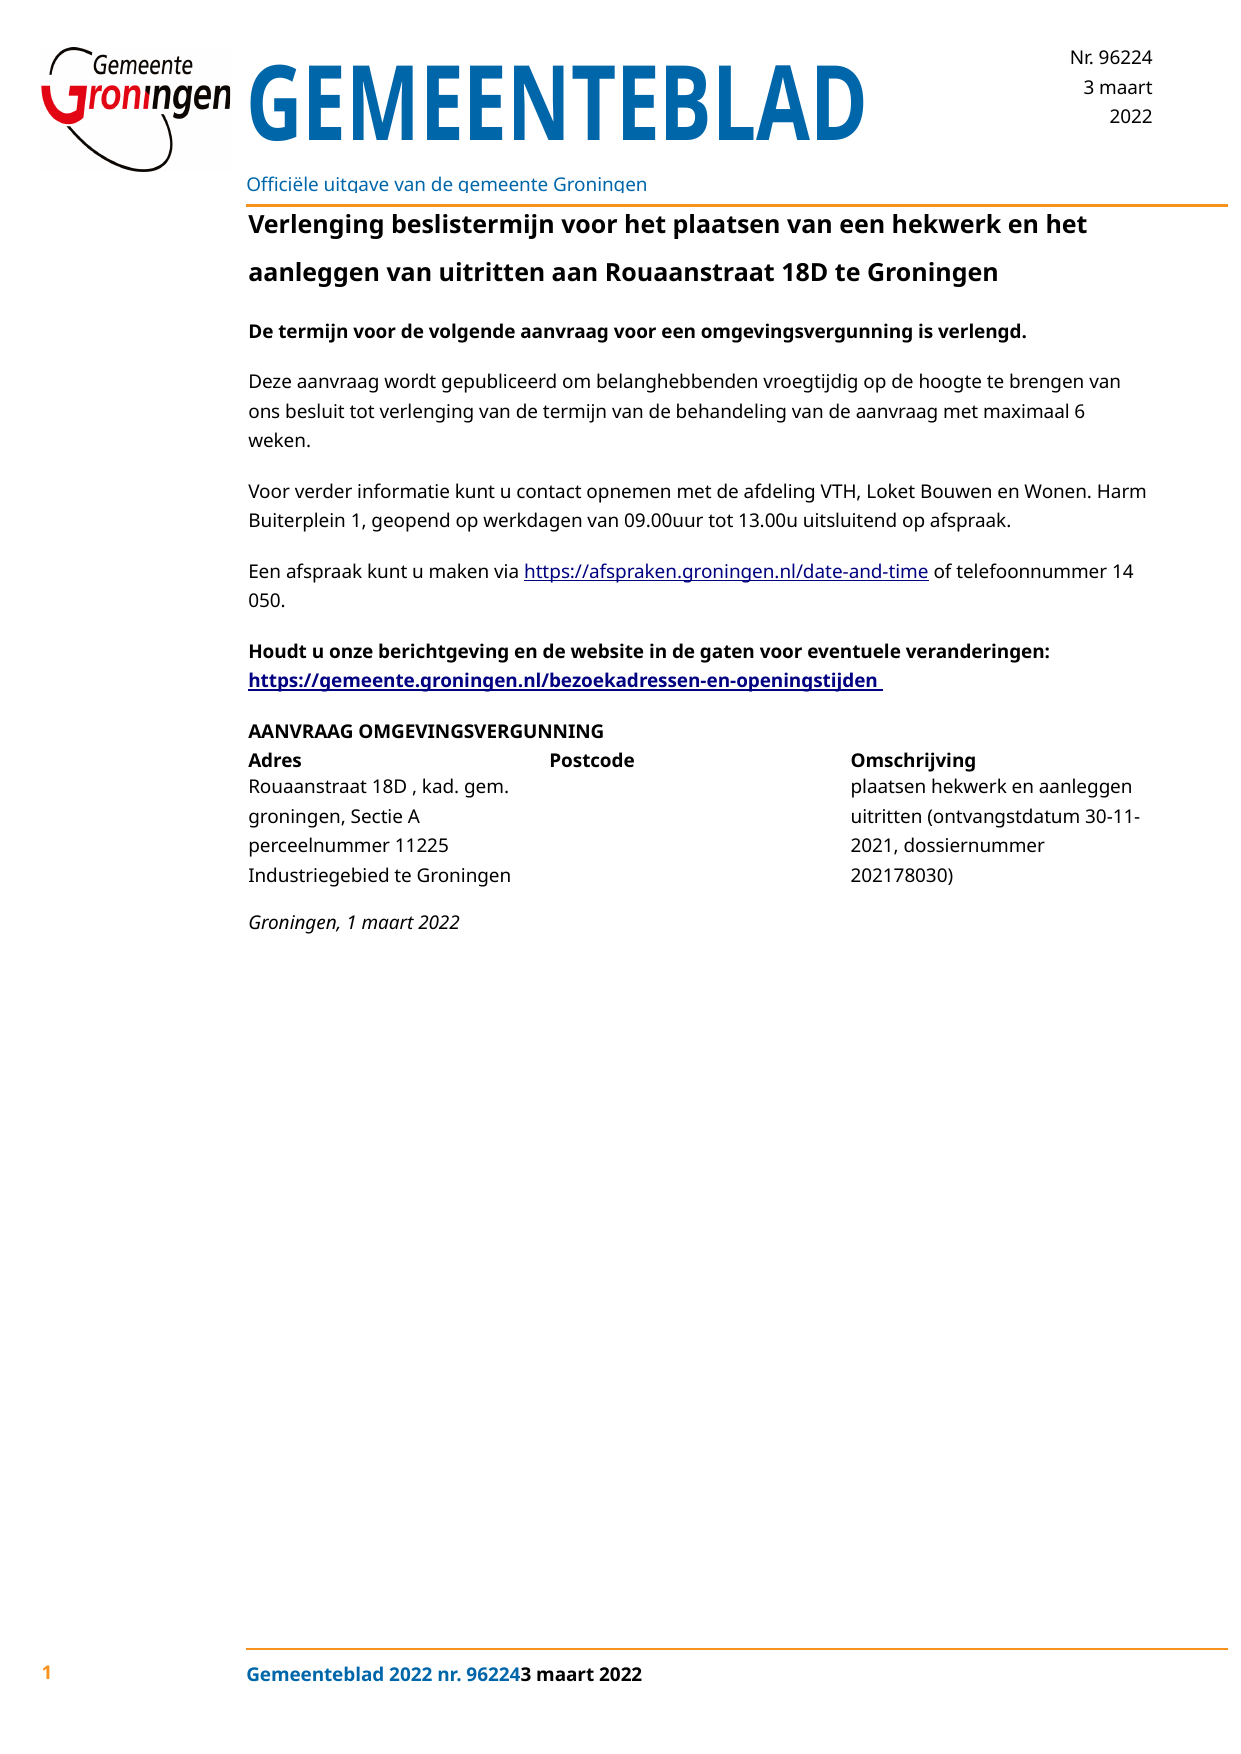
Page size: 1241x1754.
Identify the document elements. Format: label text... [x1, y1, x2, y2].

table_header Adres [248, 748, 549, 773]
text Houdt u onze berichtgeving en de website in de gaten voor eventuele veranderingen: https://gemeente.groningen.nl/bezoekadressen-en-openingstijden [248, 638, 1152, 693]
text Voor verder informatie kunt u contact opnemen met de afdeling VTH, Loket Bouwen en Wonen. Harm Buiterplein 1, geopend op werkdagen van 09.00uur tot 13.00u uitsluitend op afspraak. [248, 478, 1152, 533]
table_header Omschrijving [850, 748, 1152, 773]
table_cell plaatsen hekwerk en aanleggen uitritten (ontvangstdatum 30-11-2021, dossiernummer 202178030) [850, 773, 1152, 888]
text Verlenging beslistermijn voor het plaatsen van een hekwerk en het aanleggen van uitritten aan Rouaanstraat 18D te Groningen [248, 207, 1152, 288]
table_header Postcode [549, 748, 850, 773]
text Deze aanvraag wordt gepubliceerd om belanghebbenden vroegtijdig op de hoogte te brengen van ons besluit tot verlenging van de termijn van de behandeling van de aanvraag met maximaal 6 weken. [248, 368, 1152, 453]
table_cell Rouaanstraat 18D , kad. gem. groningen, Sectie A perceelnummer 11225 Industriegebied te Groningen [248, 773, 549, 888]
table_cell [549, 773, 850, 888]
text Een afspraak kunt u maken via https://afspraken.groningen.nl/date-and-time of telefoonnummer 14 050. [248, 558, 1152, 613]
text AANVRAAG OMGEVINGSVERGUNNING [248, 718, 1152, 744]
text De termijn voor de volgende aanvraag voor een omgevingsvergunning is verlengd. [248, 318, 1152, 344]
text Groningen, 1 maart 2022 [248, 909, 1152, 935]
picture [41, 47, 231, 172]
